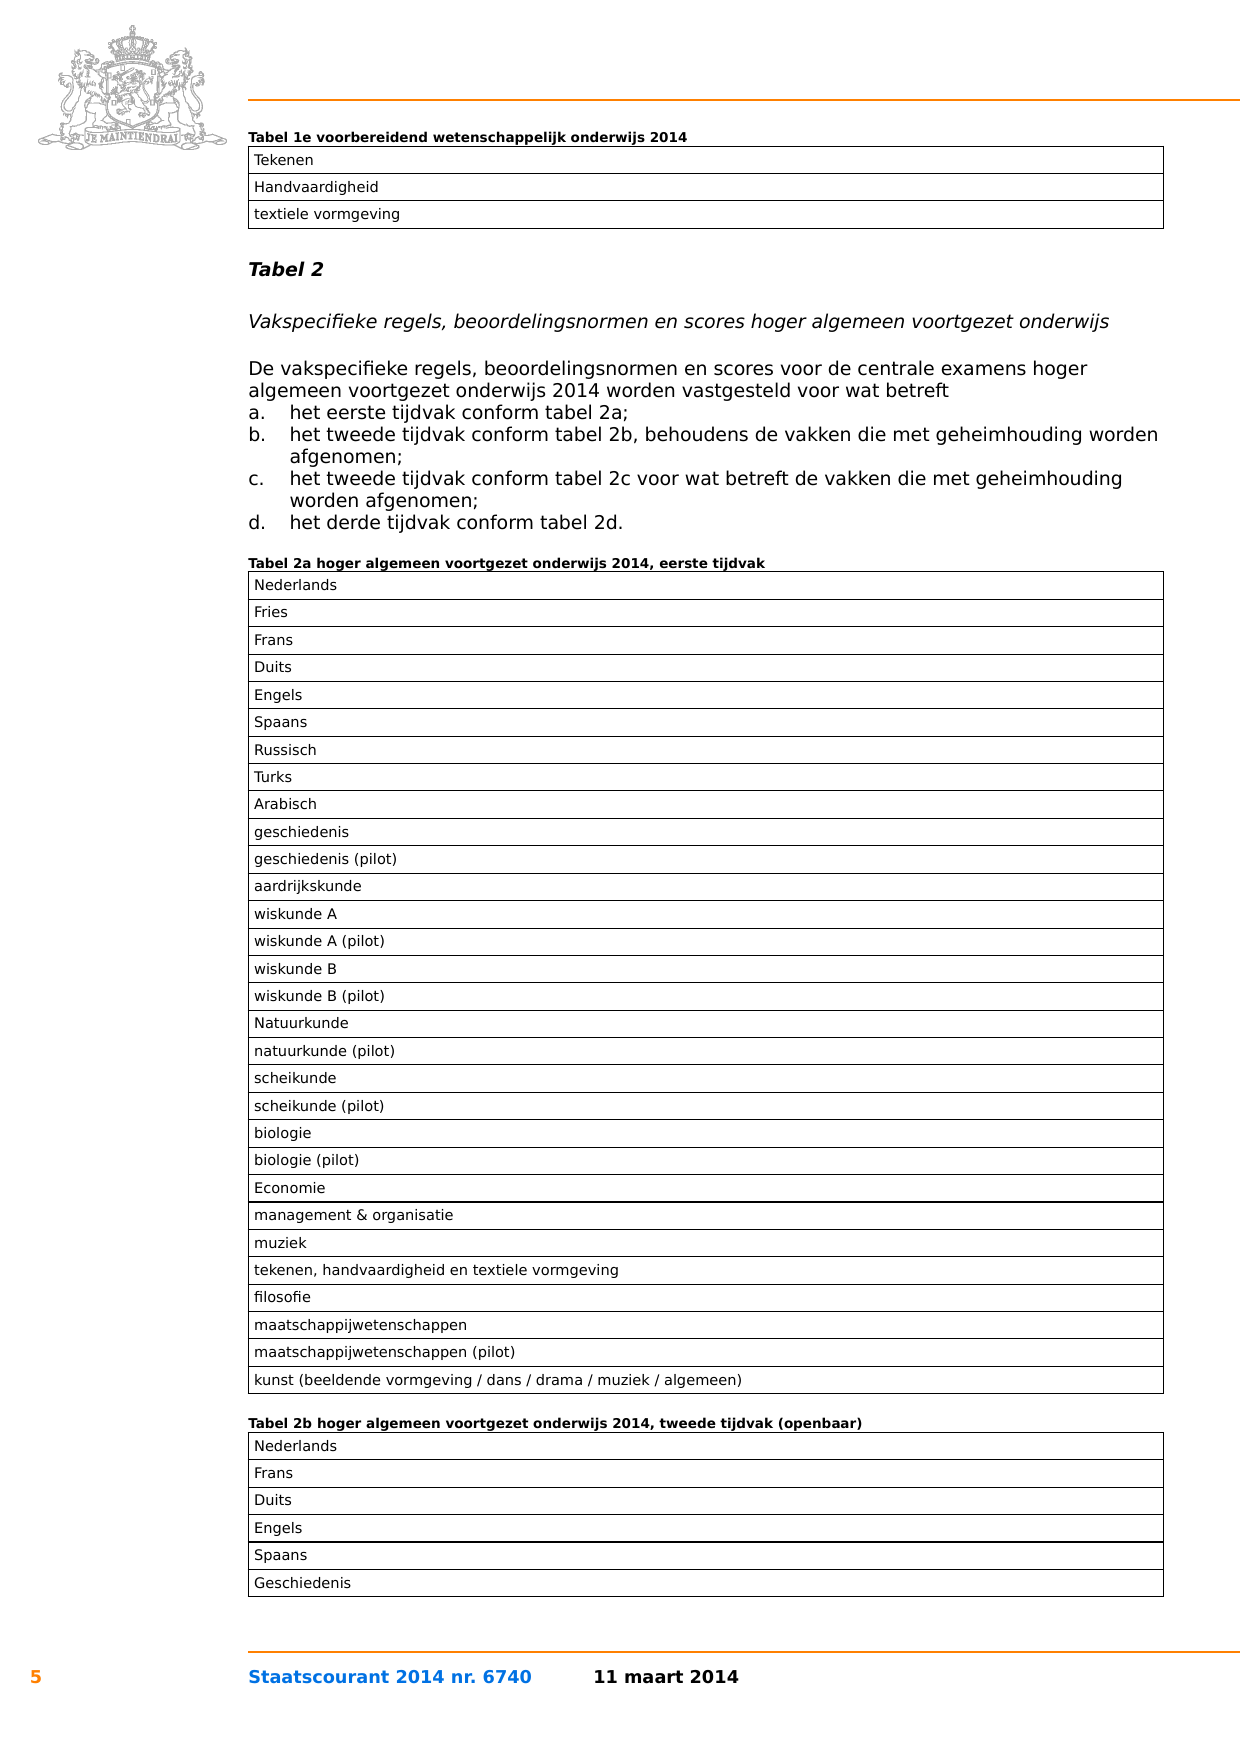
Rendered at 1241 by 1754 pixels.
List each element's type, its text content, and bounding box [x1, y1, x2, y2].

table_cell biologie (pilot) [249, 1148, 1163, 1174]
table_cell biologie [249, 1120, 1163, 1147]
table_cell Engels [249, 1515, 1163, 1541]
subtitle Tabel 2 [248, 259, 1163, 281]
table_header Tabel 2b hoger algemeen voortgezet onderwijs 2014, tweede tijdvak (openbaar) [248, 1416, 1163, 1432]
table_cell Economie [249, 1175, 1163, 1201]
text d. het derde tijdvak conform tabel 2d. [248, 512, 1163, 534]
table_cell Russisch [249, 737, 1163, 763]
table_cell Turks [249, 764, 1163, 790]
table_cell aardrijkskunde [249, 874, 1163, 900]
table_cell Handvaardigheid [249, 174, 1163, 200]
table_cell wiskunde B [249, 956, 1163, 982]
table_cell wiskunde B (pilot) [249, 983, 1163, 1009]
table_cell maatschappijwetenschappen [249, 1312, 1163, 1338]
table_cell geschiedenis [249, 819, 1163, 845]
table_cell wiskunde A [249, 901, 1163, 927]
picture [38, 25, 227, 150]
text c. het tweede tijdvak conform tabel 2c voor wat betreft de vakken die met geheimhouding worden afgenomen; [248, 468, 1163, 512]
subtitle Vakspecifieke regels, beoordelingsnormen en scores hoger algemeen voortgezet onderwijs [248, 311, 1163, 333]
table_cell Spaans [249, 1543, 1163, 1569]
table_cell filosofie [249, 1285, 1163, 1311]
table_cell scheikunde [249, 1065, 1163, 1092]
text a. het eerste tijdvak conform tabel 2a; [248, 402, 1163, 424]
table_cell Geschiedenis [249, 1570, 1163, 1596]
table_cell Tekenen [249, 147, 1163, 173]
text De vakspecifieke regels, beoordelingsnormen en scores voor de centrale examens hoger algemeen voortgezet onderwijs 2014 worden vastgesteld voor wat betreft [248, 358, 1163, 402]
table_cell textiele vormgeving [249, 201, 1163, 228]
table_cell Spaans [249, 709, 1163, 736]
table_cell management & organisatie [249, 1203, 1163, 1229]
table_cell Frans [249, 627, 1163, 653]
table_cell Arabisch [249, 791, 1163, 818]
table_cell Nederlands [249, 572, 1163, 599]
table_cell Duits [249, 655, 1163, 681]
table_cell tekenen, handvaardigheid en textiele vormgeving [249, 1257, 1163, 1283]
table_header Tabel 1e voorbereidend wetenschappelijk onderwijs 2014 [248, 130, 1163, 146]
table_header Tabel 2a hoger algemeen voortgezet onderwijs 2014, eerste tijdvak [248, 556, 1163, 571]
table_cell geschiedenis (pilot) [249, 846, 1163, 873]
text b. het tweede tijdvak conform tabel 2b, behoudens de vakken die met geheimhouding worden afgenomen; [248, 424, 1163, 468]
table_cell Duits [249, 1488, 1163, 1514]
table_cell Nederlands [249, 1433, 1163, 1459]
table_cell maatschappijwetenschappen (pilot) [249, 1339, 1163, 1366]
table_cell muziek [249, 1230, 1163, 1256]
table_cell natuurkunde (pilot) [249, 1038, 1163, 1064]
table_cell Natuurkunde [249, 1011, 1163, 1037]
table_cell wiskunde A (pilot) [249, 929, 1163, 955]
table_cell scheikunde (pilot) [249, 1093, 1163, 1119]
table_cell kunst (beeldende vormgeving / dans / drama / muziek / algemeen) [249, 1367, 1163, 1393]
table_cell Fries [249, 600, 1163, 626]
table_cell Frans [249, 1460, 1163, 1487]
table_cell Engels [249, 682, 1163, 708]
